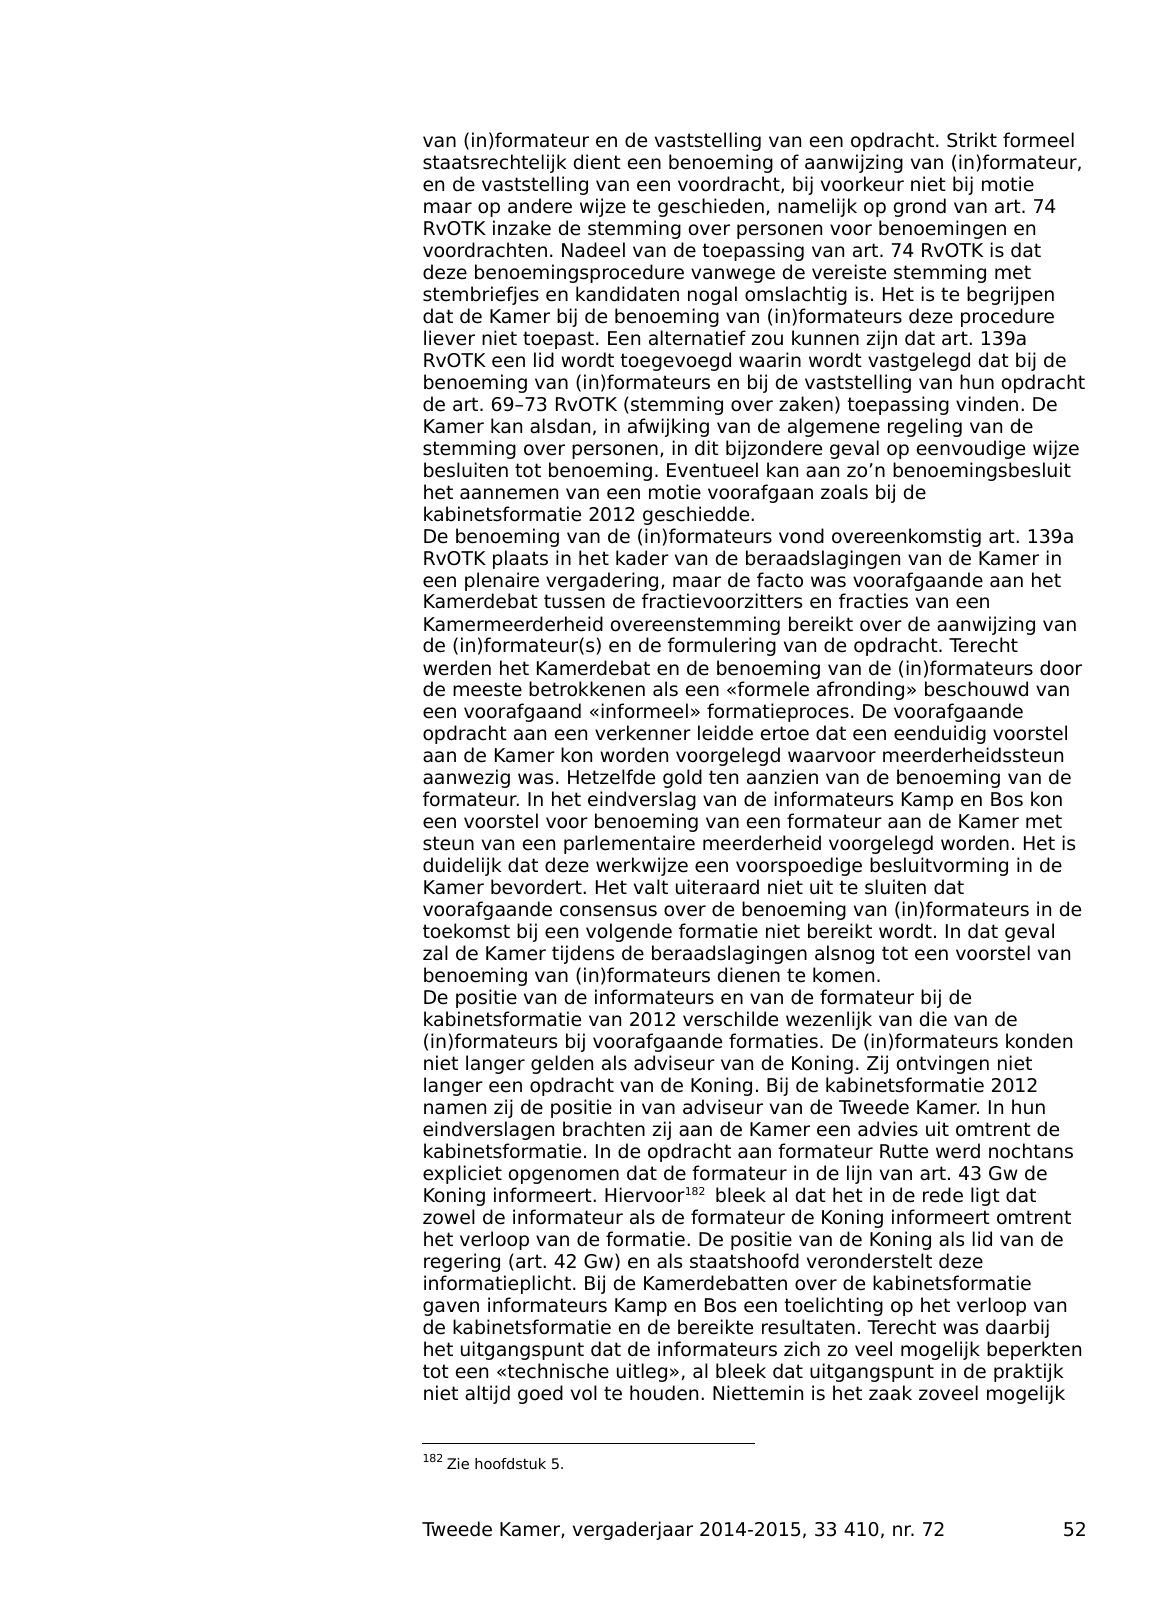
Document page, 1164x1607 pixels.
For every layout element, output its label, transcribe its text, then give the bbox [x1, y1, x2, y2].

text De benoeming van de (in)formateurs vond overeenkomstig art. 139a RvOTK plaats in het kader van de beraadslagingen van de Kamer in een plenaire vergadering, maar de facto was voorafgaande aan het Kamerdebat tussen de fractievoorzitters en fracties van een Kamermeerderheid overeenstemming bereikt over de aanwijzing van de (in)formateur(s) en de formulering van de opdracht. Terecht werden het Kamerdebat en de benoeming van de (in)formateurs door de meeste betrokkenen als een «formele afronding» beschouwd van een voorafgaand «informeel» formatieproces. De voorafgaande opdracht aan een verkenner leidde ertoe dat een eenduidig voorstel aan de Kamer kon worden voorgelegd waarvoor meerderheidssteun aanwezig was. Hetzelfde gold ten aanzien van de benoeming van de formateur. In het eindverslag van de informateurs Kamp en Bos kon een voorstel voor benoeming van een formateur aan de Kamer met steun van een parlementaire meerderheid voorgelegd worden. Het is duidelijk dat deze werkwijze een voorspoedige besluitvorming in de Kamer bevordert. Het valt uiteraard niet uit te sluiten dat voorafgaande consensus over de benoeming van (in)formateurs in de toekomst bij een volgende formatie niet bereikt wordt. In dat geval zal de Kamer tijdens de beraadslagingen alsnog tot een voorstel van benoeming van (in)formateurs dienen te komen. [422, 526, 1087, 987]
text van (in)formateur en de vaststelling van een opdracht. Strikt formeel staatsrechtelijk dient een benoeming of aanwijzing van (in)formateur, en de vaststelling van een voordracht, bij voorkeur niet bij motie maar op andere wijze te geschieden, namelijk op grond van art. 74 RvOTK inzake de stemming over personen voor benoemingen en voordrachten. Nadeel van de toepassing van art. 74 RvOTK is dat deze benoemingsprocedure vanwege de vereiste stemming met stembriefjes en kandidaten nogal omslachtig is. Het is te begrijpen dat de Kamer bij de benoeming van (in)formateurs deze procedure liever niet toepast. Een alternatief zou kunnen zijn dat art. 139a RvOTK een lid wordt toegevoegd waarin wordt vastgelegd dat bij de benoeming van (in)formateurs en bij de vaststelling van hun opdracht de art. 69–73 RvOTK (stemming over zaken) toepassing vinden. De Kamer kan alsdan, in afwijking van de algemene regeling van de stemming over personen, in dit bijzondere geval op eenvoudige wijze besluiten tot benoeming. Eventueel kan aan zo’n benoemingsbesluit het aannemen van een motie voorafgaan zoals bij de kabinetsformatie 2012 geschiedde. [422, 130, 1087, 526]
text De positie van de informateurs en van de formateur bij de kabinetsformatie van 2012 verschilde wezenlijk van die van de (in)formateurs bij voorafgaande formaties. De (in)formateurs konden niet langer gelden als adviseur van de Koning. Zij ontvingen niet langer een opdracht van de Koning. Bij de kabinetsformatie 2012 namen zij de positie in van adviseur van de Tweede Kamer. In hun eindverslagen brachten zij aan de Kamer een advies uit omtrent de kabinetsformatie. In de opdracht aan formateur Rutte werd nochtans expliciet opgenomen dat de formateur in de lijn van art. 43 Gw de Koning informeert. Hiervoor bleek al dat het in de rede ligt dat zowel de informateur als de formateur de Koning informeert omtrent het verloop van de formatie. De positie van de Koning als lid van de regering (art. 42 Gw) en als staatshoofd veronderstelt deze informatieplicht. Bij de Kamerdebatten over de kabinetsformatie gaven informateurs Kamp en Bos een toelichting op het verloop van de kabinetsformatie en de bereikte resultaten. Terecht was daarbij het uitgangspunt dat de informateurs zich zo veel mogelijk beperkten tot een «technische uitleg», al bleek dat uitgangspunt in de praktijk niet altijd goed vol te houden. Niettemin is het zaak zoveel mogelijk [422, 987, 1087, 1405]
text Zie hoofdstuk 5. [422, 1452, 1087, 1474]
